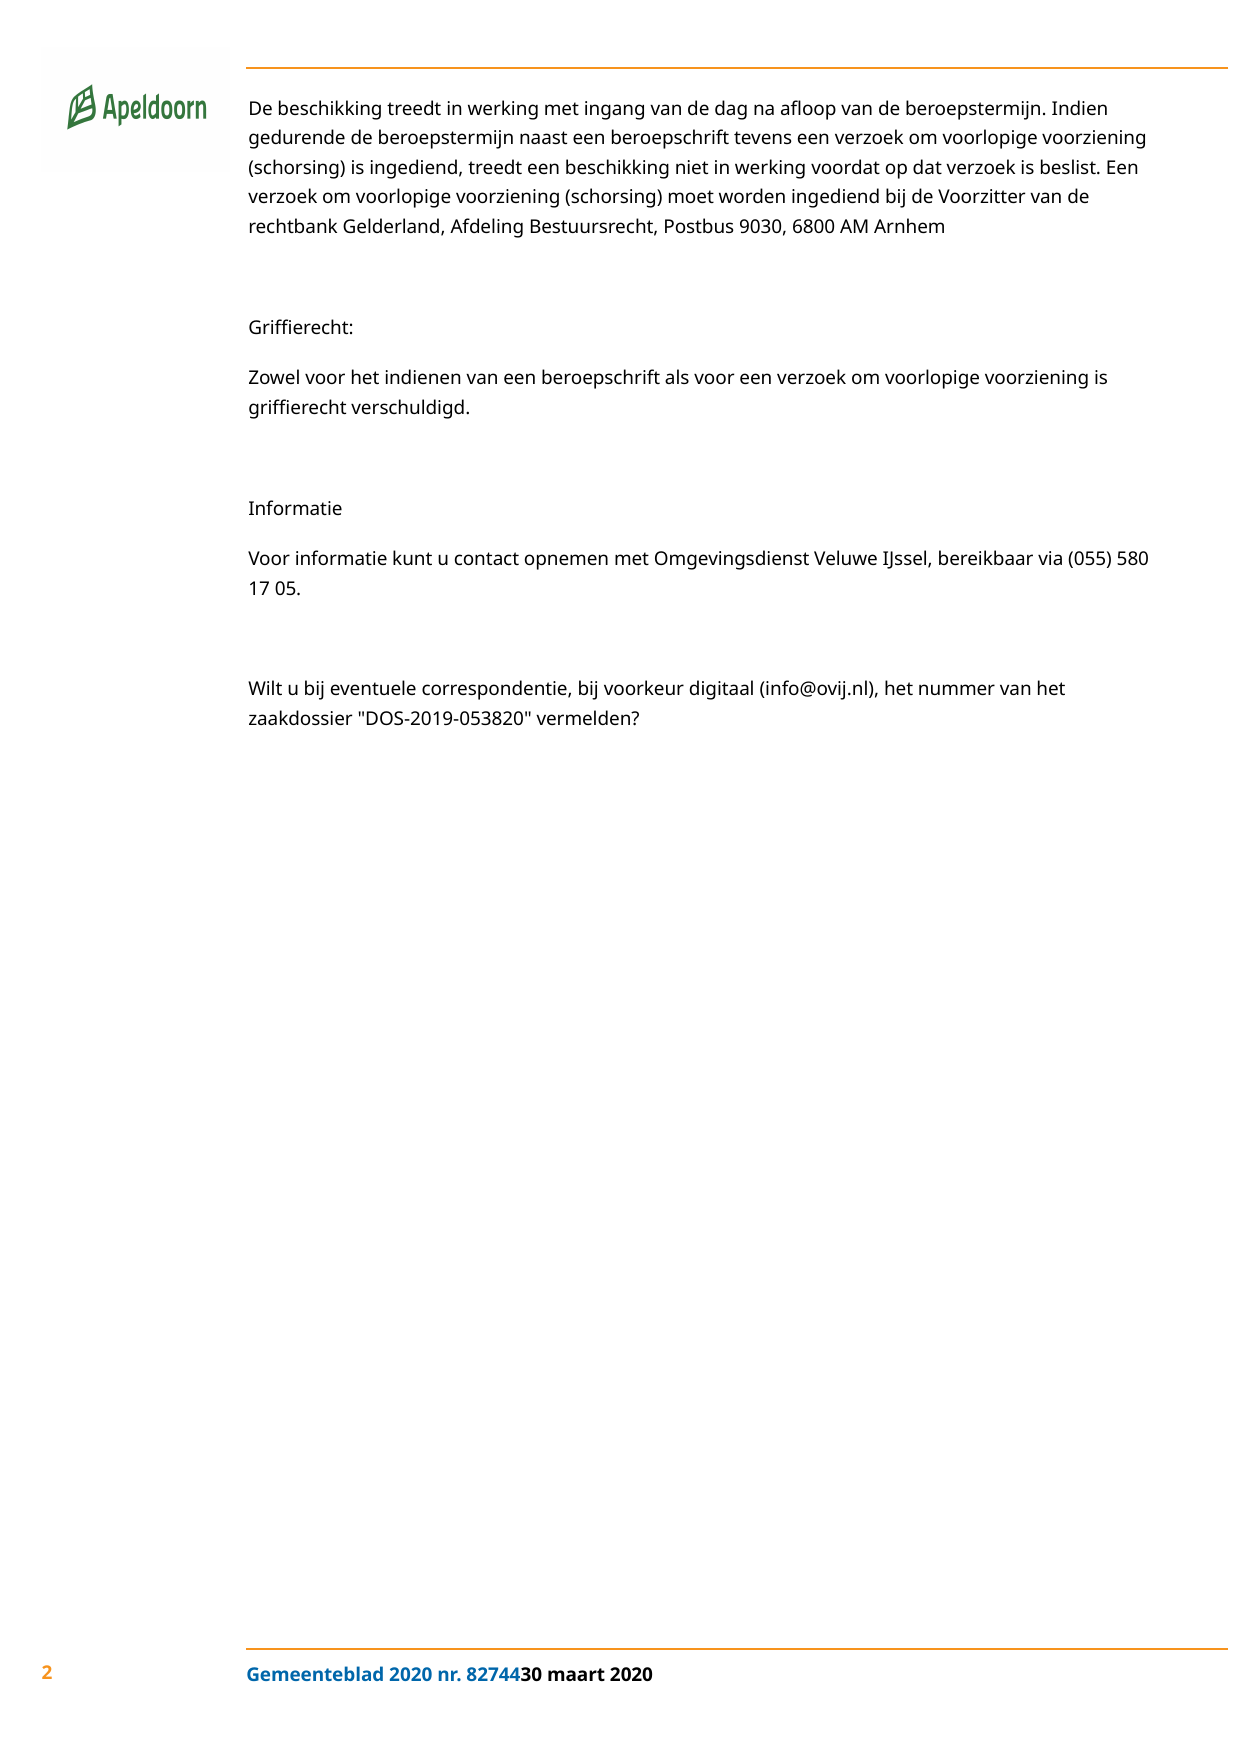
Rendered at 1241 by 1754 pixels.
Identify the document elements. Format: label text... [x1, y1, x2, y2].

text Griffierecht: [248, 314, 1152, 340]
text Informatie [248, 495, 1152, 521]
picture [41, 47, 231, 172]
text De beschikking treedt in werking met ingang van de dag na afloop van de beroepstermijn. Indien gedurende de beroepstermijn naast een beroepschrift tevens een verzoek om voorlopige voorziening (schorsing) is ingediend, treedt een beschikking niet in werking voordat op dat verzoek is beslist. Een verzoek om voorlopige voorziening (schorsing) moet worden ingediend bij de Voorzitter van de rechtbank Gelderland, Afdeling Bestuursrecht, Postbus 9030, 6800 AM Arnhem [248, 95, 1152, 239]
text Zowel voor het indienen van een beroepschrift als voor een verzoek om voorlopige voorziening is griffierecht verschuldigd. [248, 364, 1152, 420]
text Wilt u bij eventuele correspondentie, bij voorkeur digitaal (info@ovij.nl), het nummer van het zaakdossier "DOS-2019-053820" vermelden? [248, 676, 1152, 731]
text Voor informatie kunt u contact opnemen met Omgevingsdienst Veluwe IJssel, bereikbaar via (055) 580 17 05. [248, 545, 1152, 601]
